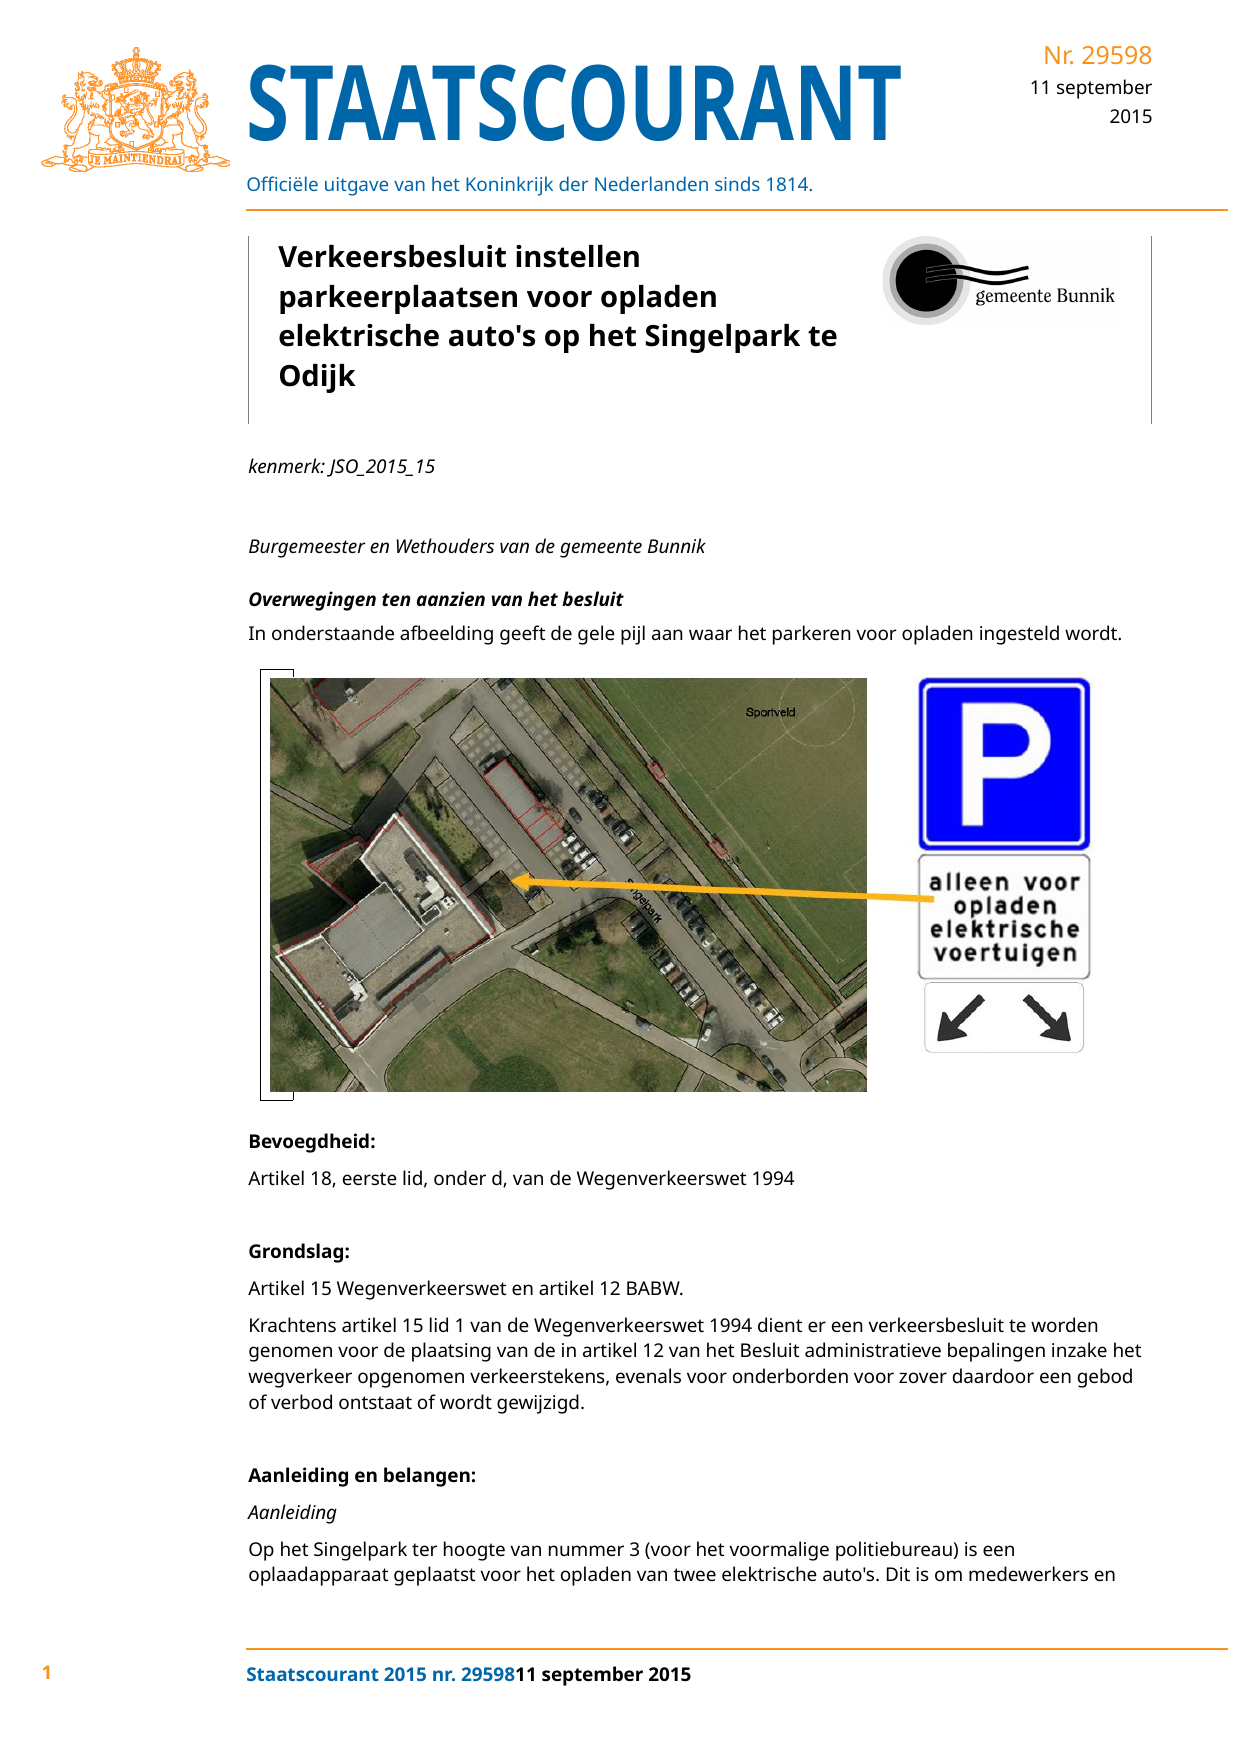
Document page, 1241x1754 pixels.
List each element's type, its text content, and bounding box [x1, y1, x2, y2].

text Artikel 15 Wegenverkeerswet en artikel 12 BABW. [248, 1275, 1152, 1301]
text Aanleiding [248, 1499, 1152, 1525]
picture [882, 236, 1119, 325]
text Krachtens artikel 15 lid 1 van de Wegenverkeerswet 1994 dient er een verkeersbesluit te worden genomen voor de plaatsing van de in artikel 12 van het Besluit administratieve bepalingen inzake het wegverkeer opgenomen verkeerstekens, evenals voor onderborden voor zover daardoor een gebod of verbod ontstaat of wordt gewijzigd. [248, 1312, 1152, 1415]
picture [268, 677, 1096, 1092]
table_header Verkeersbesluit instellen parkeerplaatsen voor opladen elektrische auto's op het Singelpark te Odijk [249, 236, 850, 424]
text In onderstaande afbeelding geeft de gele pijl aan waar het parkeren voor opladen ingesteld wordt. [248, 620, 1152, 646]
text Op het Singelpark ter hoogte van nummer 3 (voor het voormalige politiebureau) is een oplaadapparaat geplaatst voor het opladen van twee elektrische auto's. Dit is om medewerkers en [248, 1536, 1152, 1587]
text Overwegingen ten aanzien van het besluit [248, 586, 1152, 612]
text Grondslag: [248, 1239, 1152, 1264]
text Aanleiding en belangen: [248, 1462, 1152, 1488]
picture [41, 47, 231, 172]
table_header [850, 236, 1151, 424]
text Artikel 18, eerste lid, onder d, van de Wegenverkeerswet 1994 [248, 1165, 1152, 1191]
text Bevoegdheid: [248, 1129, 1152, 1154]
text Burgemeester en Wethouders van de gemeente Bunnik [248, 533, 1152, 559]
text kenmerk: JSO_2015_15 [248, 454, 1152, 479]
